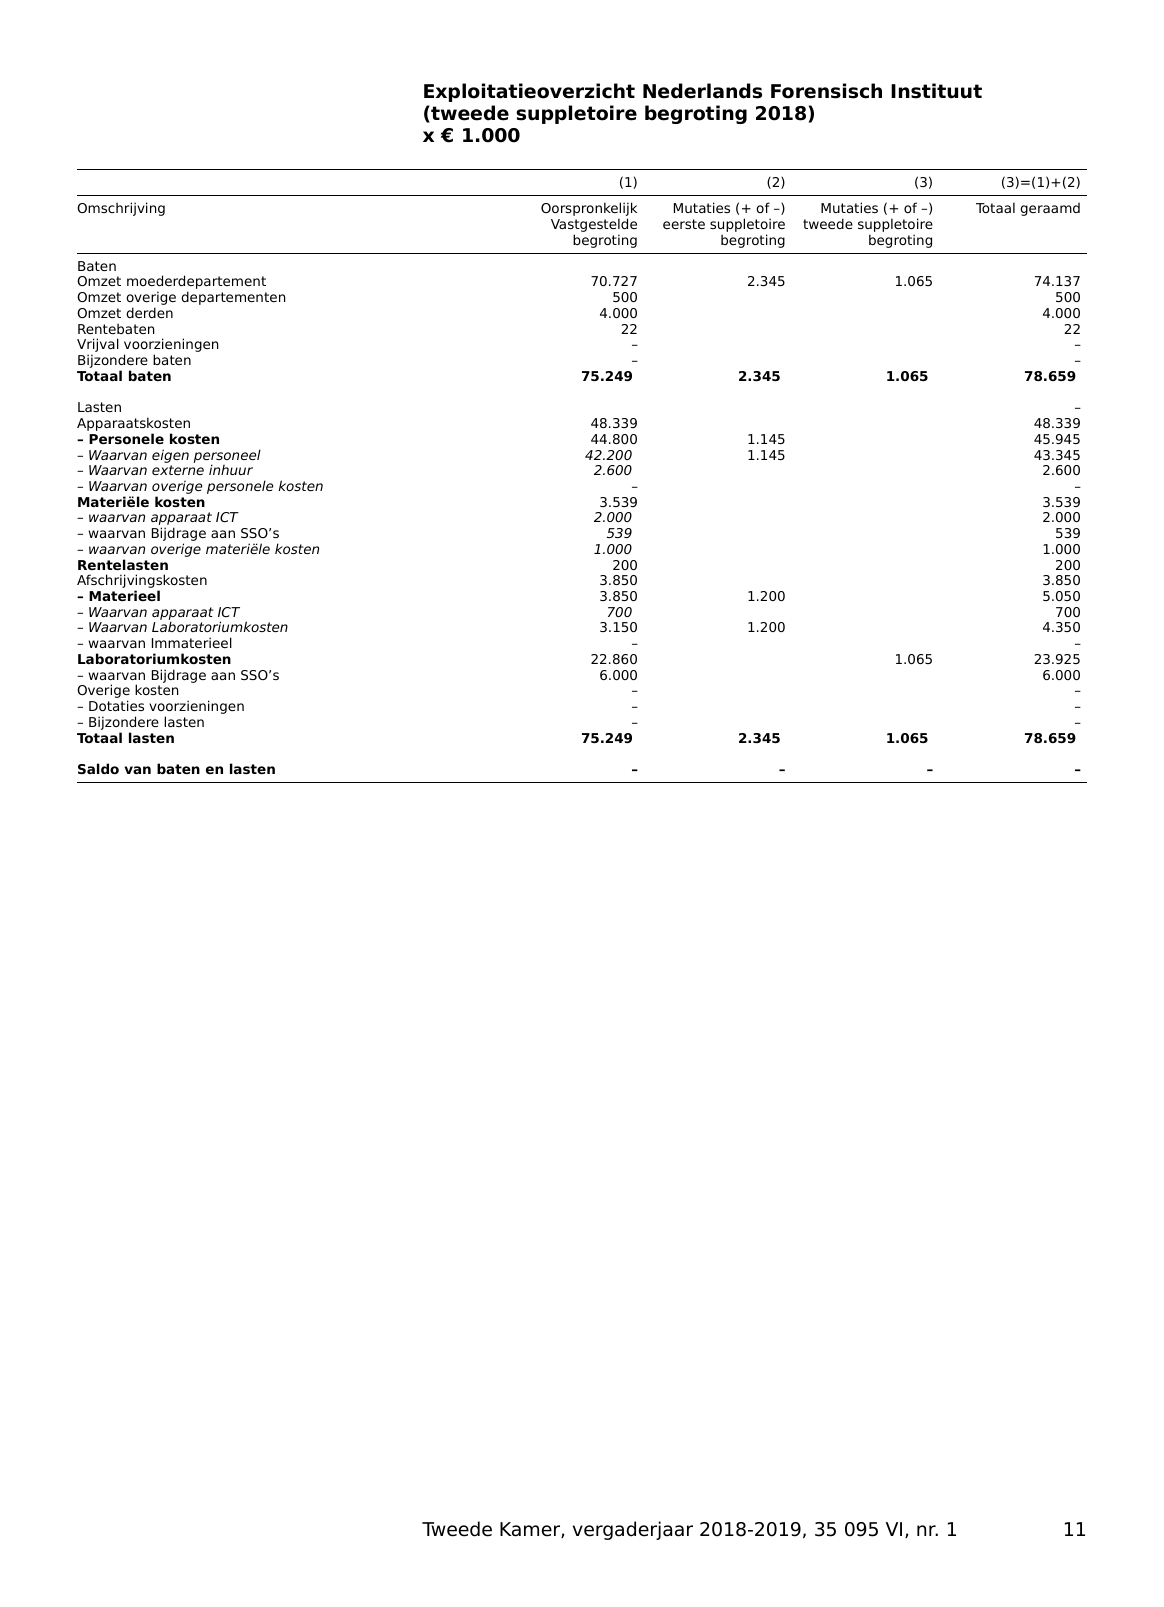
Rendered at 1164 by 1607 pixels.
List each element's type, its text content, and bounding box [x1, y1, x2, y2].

table_cell 1.065 [791, 274, 939, 290]
table_cell Materiële kosten [77, 495, 496, 510]
table_cell – [939, 353, 1087, 369]
table_cell – [939, 699, 1087, 715]
table_cell [791, 400, 939, 416]
table_cell [791, 589, 939, 604]
table_cell 3.850 [496, 573, 644, 589]
table_cell [791, 668, 939, 683]
table_cell 4.000 [496, 306, 644, 321]
table_cell – [496, 715, 644, 730]
table_cell 70.727 [496, 274, 644, 290]
table_cell Rentebaten [77, 321, 496, 337]
table_cell Mutaties (+ of –) eerste suppletoire begroting [644, 196, 791, 253]
table_cell Saldo van baten en lasten [77, 762, 496, 782]
table_cell [791, 542, 939, 557]
table_cell 6.000 [939, 668, 1087, 683]
table_cell 42.200 [496, 447, 644, 463]
table_cell – [939, 683, 1087, 699]
table_cell [644, 715, 791, 730]
table_cell [644, 683, 791, 699]
table_cell [644, 463, 791, 479]
table_cell [791, 573, 939, 589]
table_cell 4.000 [939, 306, 1087, 321]
table_cell [644, 306, 791, 321]
table_cell [939, 746, 1087, 762]
table_cell [791, 290, 939, 306]
table_cell [496, 254, 644, 274]
table_cell 78.659 [939, 730, 1087, 746]
table_cell 2.000 [496, 510, 644, 526]
table_cell [791, 620, 939, 636]
table_cell [791, 463, 939, 479]
table_cell Omschrijving [77, 196, 496, 253]
table_cell 6.000 [496, 668, 644, 683]
table_cell – [496, 479, 644, 494]
table_cell 2.600 [939, 463, 1087, 479]
table_cell Totaal lasten [77, 730, 496, 746]
table_cell [644, 321, 791, 337]
table_cell 1.200 [644, 620, 791, 636]
table_cell Omzet moederdepartement [77, 274, 496, 290]
table_cell 48.339 [939, 416, 1087, 432]
table_cell [644, 384, 791, 400]
table_cell – waarvan apparaat ICT [77, 510, 496, 526]
table_cell [644, 254, 791, 274]
table_cell [644, 573, 791, 589]
table_cell [644, 479, 791, 494]
table_cell – waarvan Bijdrage aan SSO’s [77, 526, 496, 542]
table_cell Overige kosten [77, 683, 496, 699]
table_cell Apparaatskosten [77, 416, 496, 432]
table_cell Totaal baten [77, 369, 496, 384]
table_cell [791, 636, 939, 652]
table_cell – Personele kosten [77, 432, 496, 447]
table_cell – waarvan Immaterieel [77, 636, 496, 652]
table_cell [644, 526, 791, 542]
table_cell [644, 416, 791, 432]
table_cell 2.345 [644, 274, 791, 290]
table_cell 539 [496, 526, 644, 542]
table_cell [939, 384, 1087, 400]
table_cell – [496, 683, 644, 699]
text Exploitatieoverzicht Nederlands Forensisch Instituut [422, 81, 1087, 103]
table_cell 2.345 [644, 369, 791, 384]
table_cell 23.925 [939, 652, 1087, 667]
table_cell [791, 447, 939, 463]
table_cell 44.800 [496, 432, 644, 447]
table_cell – [496, 337, 644, 353]
table_cell – Materieel [77, 589, 496, 604]
table_cell 4.350 [939, 620, 1087, 636]
table_cell [791, 337, 939, 353]
table_cell 3.150 [496, 620, 644, 636]
table_cell [77, 746, 496, 762]
table_cell [791, 254, 939, 274]
table_cell – Waarvan overige personele kosten [77, 479, 496, 494]
table_cell 539 [939, 526, 1087, 542]
table_cell – Bijzondere lasten [77, 715, 496, 730]
table_cell 5.050 [939, 589, 1087, 604]
table_cell Rentelasten [77, 558, 496, 573]
table_cell [644, 746, 791, 762]
table_cell [496, 400, 644, 416]
table_cell 2.345 [644, 730, 791, 746]
text x € 1.000 [422, 125, 1087, 147]
table_cell 75.249 [496, 369, 644, 384]
table_cell [644, 636, 791, 652]
table_cell [939, 254, 1087, 274]
table_cell 2.600 [496, 463, 644, 479]
table_cell 500 [939, 290, 1087, 306]
table_header [77, 170, 496, 195]
table_cell 700 [496, 605, 644, 620]
table_cell – [644, 762, 791, 782]
table_cell [791, 384, 939, 400]
table_cell Baten [77, 254, 496, 274]
table_header (2) [644, 170, 791, 195]
table_cell 1.200 [644, 589, 791, 604]
table_cell [644, 542, 791, 557]
table_cell – Waarvan externe inhuur [77, 463, 496, 479]
table_cell [791, 306, 939, 321]
table_cell 200 [939, 558, 1087, 573]
table_cell – [939, 479, 1087, 494]
table_cell [77, 384, 496, 400]
table_cell 500 [496, 290, 644, 306]
table_cell 22 [939, 321, 1087, 337]
table_cell 22 [496, 321, 644, 337]
table_cell Vrijval voorzieningen [77, 337, 496, 353]
table_cell – Waarvan Laboratoriumkosten [77, 620, 496, 636]
table_cell [791, 746, 939, 762]
table_cell – [496, 762, 644, 782]
table_cell 3.850 [939, 573, 1087, 589]
table_cell [644, 400, 791, 416]
table_cell [791, 558, 939, 573]
table_cell 700 [939, 605, 1087, 620]
table_cell [644, 510, 791, 526]
table_cell – [496, 636, 644, 652]
table_cell [791, 479, 939, 494]
table_cell [644, 699, 791, 715]
table_cell [644, 290, 791, 306]
table_header (1) [496, 170, 644, 195]
table_cell [644, 353, 791, 369]
table_cell – [939, 762, 1087, 782]
table_cell Laboratoriumkosten [77, 652, 496, 667]
table_cell 75.249 [496, 730, 644, 746]
table_cell [644, 652, 791, 667]
table_cell Lasten [77, 400, 496, 416]
table_cell [791, 605, 939, 620]
table_cell [644, 558, 791, 573]
table_cell [791, 416, 939, 432]
table_cell 78.659 [939, 369, 1087, 384]
table_header (3) [791, 170, 939, 195]
table_cell 1.000 [939, 542, 1087, 557]
table_cell [644, 668, 791, 683]
table_cell Totaal geraamd [939, 196, 1087, 253]
table_cell Oorspronkelijk Vastgestelde begroting [496, 196, 644, 253]
table_cell [644, 495, 791, 510]
table_cell [791, 683, 939, 699]
table_cell [791, 510, 939, 526]
table_cell 2.000 [939, 510, 1087, 526]
table_cell Afschrijvingskosten [77, 573, 496, 589]
table_cell – waarvan overige materiële kosten [77, 542, 496, 557]
table_cell 74.137 [939, 274, 1087, 290]
table_cell – Dotaties voorzieningen [77, 699, 496, 715]
table_cell [496, 384, 644, 400]
table_cell 43.345 [939, 447, 1087, 463]
table_cell – Waarvan apparaat ICT [77, 605, 496, 620]
table_cell 22.860 [496, 652, 644, 667]
table_cell – [791, 762, 939, 782]
table_cell [791, 495, 939, 510]
text (tweede suppletoire begroting 2018) [422, 103, 1087, 125]
table_cell [791, 321, 939, 337]
table_cell [791, 353, 939, 369]
table_cell [791, 432, 939, 447]
table_cell 1.065 [791, 730, 939, 746]
table_cell 3.850 [496, 589, 644, 604]
table_cell 1.145 [644, 432, 791, 447]
table_cell Omzet derden [77, 306, 496, 321]
table_cell 200 [496, 558, 644, 573]
table_cell – [939, 400, 1087, 416]
table_cell 1.145 [644, 447, 791, 463]
table_cell 3.539 [939, 495, 1087, 510]
table_cell 45.945 [939, 432, 1087, 447]
table_cell Mutaties (+ of –) tweede suppletoire begroting [791, 196, 939, 253]
table_cell [644, 337, 791, 353]
table_cell 1.000 [496, 542, 644, 557]
table_cell [791, 526, 939, 542]
table_cell [791, 699, 939, 715]
table_cell – [496, 699, 644, 715]
table_cell – [939, 337, 1087, 353]
table_cell Bijzondere baten [77, 353, 496, 369]
table_cell 1.065 [791, 369, 939, 384]
table_header (3)=(1)+(2) [939, 170, 1087, 195]
table_cell – waarvan Bijdrage aan SSO’s [77, 668, 496, 683]
table_cell Omzet overige departementen [77, 290, 496, 306]
table_cell – Waarvan eigen personeel [77, 447, 496, 463]
table_cell 48.339 [496, 416, 644, 432]
table_cell – [939, 636, 1087, 652]
table_cell – [939, 715, 1087, 730]
table_cell 3.539 [496, 495, 644, 510]
table_cell 1.065 [791, 652, 939, 667]
table_cell [644, 605, 791, 620]
table_cell [496, 746, 644, 762]
table_cell [791, 715, 939, 730]
table_cell – [496, 353, 644, 369]
